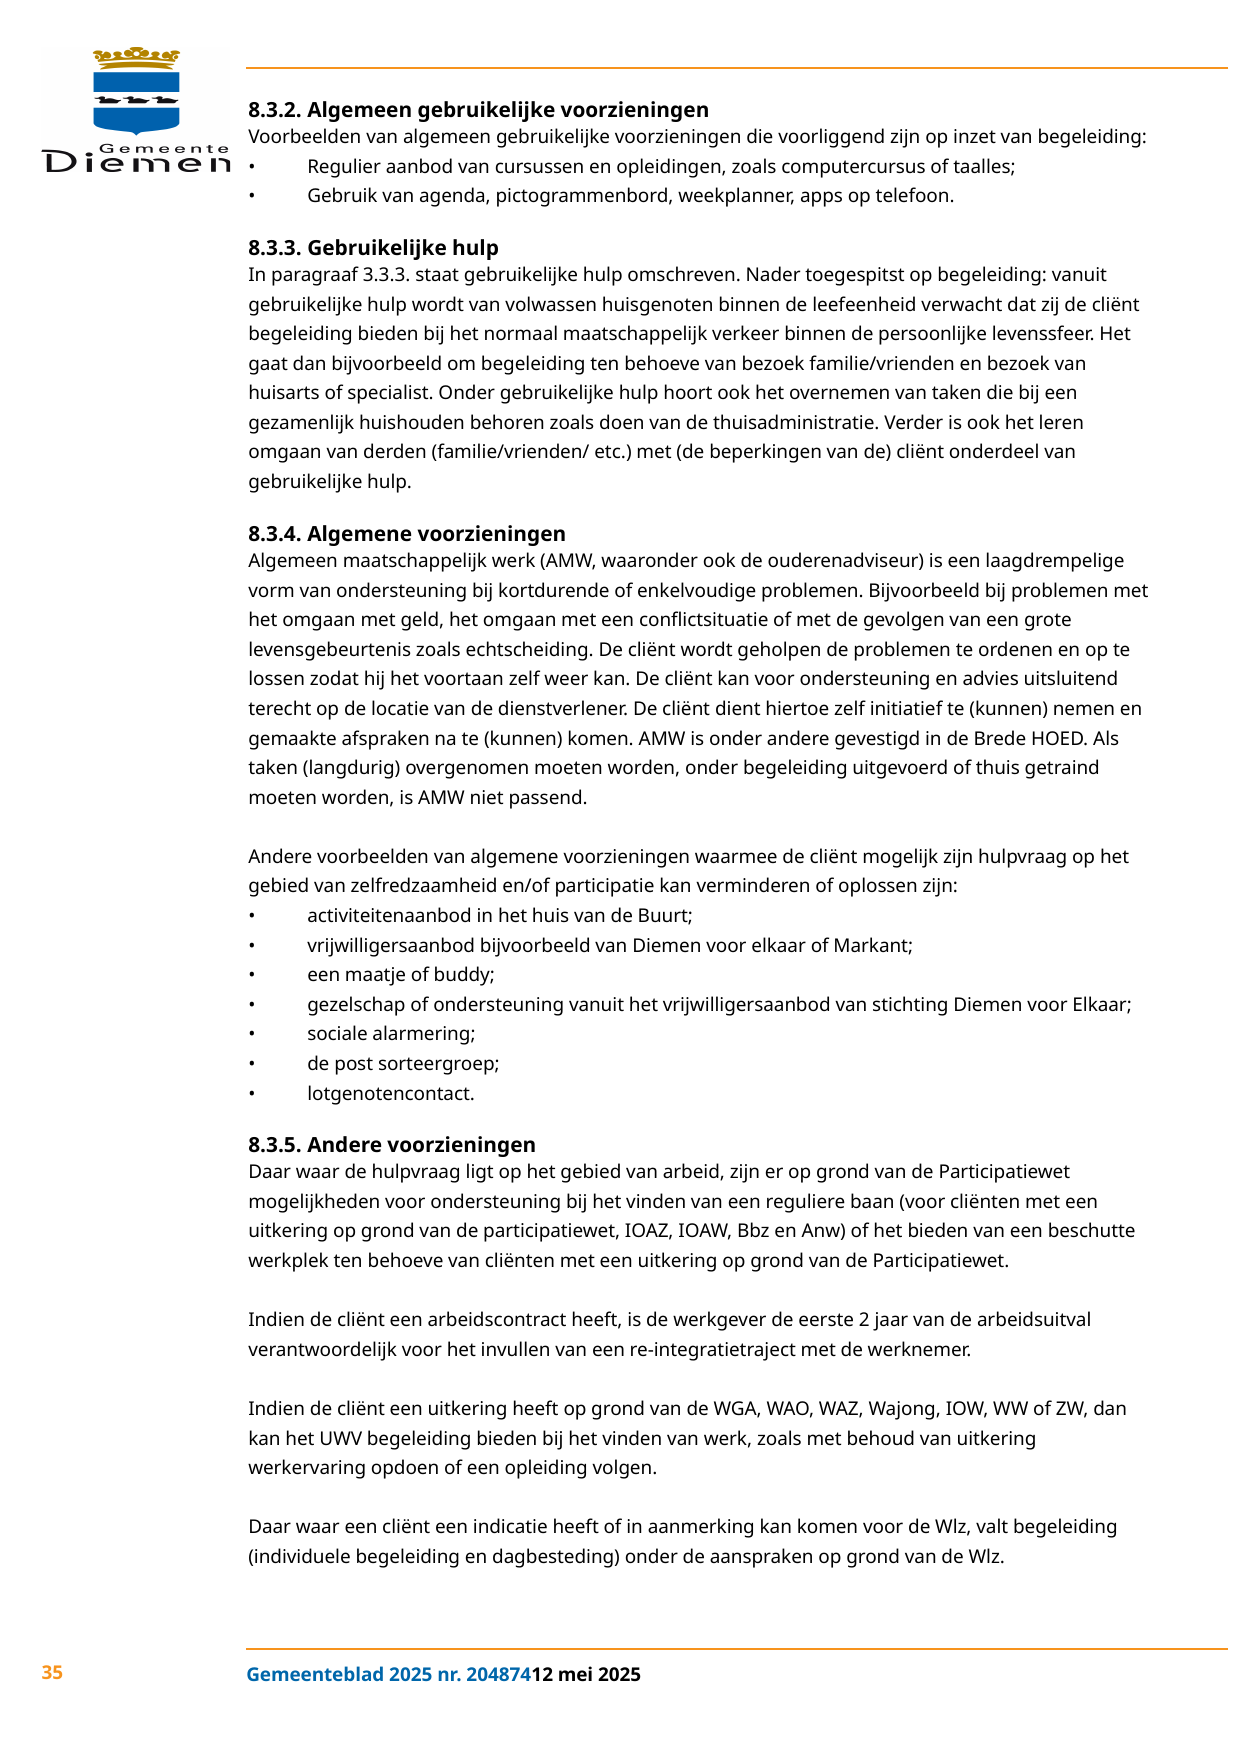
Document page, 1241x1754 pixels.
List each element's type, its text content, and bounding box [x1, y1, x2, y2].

list lotgenotencontact. [248, 1080, 1152, 1105]
list Regulier aanbod van cursussen en opleidingen, zoals computercursus of taalles; [248, 153, 1152, 178]
list een maatje of buddy; [248, 961, 1152, 987]
text Voorbeelden van algemeen gebruikelijke voorzieningen die voorliggend zijn op inzet van begeleiding: [248, 123, 1152, 149]
list gezelschap of ondersteuning vanuit het vrijwilligersaanbod van stichting Diemen voor Elkaar; [248, 991, 1152, 1017]
text 8.3.3. Gebruikelijke hulp [248, 233, 1152, 261]
list de post sorteergroep; [248, 1050, 1152, 1076]
text 8.3.4. Algemene voorzieningen [248, 519, 1152, 547]
text 8.3.2. Algemeen gebruikelijke voorzieningen [248, 95, 1152, 123]
text Algemeen maatschappelijk werk (AMW, waaronder ook de ouderenadviseur) is een laagdrempelige vorm van ondersteuning bij kortdurende of enkelvoudige problemen. Bijvoorbeeld bij problemen met het omgaan met geld, het omgaan met een conflictsituatie of met de gevolgen van een grote levensgebeurtenis zoals echtscheiding. De cliënt wordt geholpen de problemen te ordenen en op te lossen zodat hij het voortaan zelf weer kan. De cliënt kan voor ondersteuning en advies uitsluitend terecht op de locatie van de dienstverlener. De cliënt dient hiertoe zelf initiatief te (kunnen) nemen en gemaakte afspraken na te (kunnen) komen. AMW is onder andere gevestigd in de Brede HOED. Als taken (langdurig) overgenomen moeten worden, onder begeleiding uitgevoerd of thuis getraind moeten worden, is AMW niet passend. [248, 547, 1152, 809]
list vrijwilligersaanbod bijvoorbeeld van Diemen voor elkaar of Markant; [248, 932, 1152, 957]
text Daar waar een cliënt een indicatie heeft of in aanmerking kan komen voor de Wlz, valt begeleiding (individuele begeleiding en dagbesteding) onder de aanspraken op grond van de Wlz. [248, 1513, 1152, 1569]
text 8.3.5. Andere voorzieningen [248, 1130, 1152, 1158]
text Indien de cliënt een arbeidscontract heeft, is de werkgever de eerste 2 jaar van de arbeidsuitval verantwoordelijk voor het invullen van een re-integratietraject met de werknemer. [248, 1306, 1152, 1362]
text In paragraaf 3.3.3. staat gebruikelijke hulp omschreven. Nader toegespitst op begeleiding: vanuit gebruikelijke hulp wordt van volwassen huisgenoten binnen de leefeenheid verwacht dat zij de cliënt begeleiding bieden bij het normaal maatschappelijk verkeer binnen de persoonlijke levenssfeer. Het gaat dan bijvoorbeeld om begeleiding ten behoeve van bezoek familie/vrienden en bezoek van huisarts of specialist. Onder gebruikelijke hulp hoort ook het overnemen van taken die bij een gezamenlijk huishouden behoren zoals doen van de thuisadministratie. Verder is ook het leren omgaan van derden (familie/vrienden/ etc.) met (de beperkingen van de) cliënt onderdeel van gebruikelijke hulp. [248, 261, 1152, 494]
text Andere voorbeelden van algemene voorzieningen waarmee de cliënt mogelijk zijn hulpvraag op het gebied van zelfredzaamheid en/of participatie kan verminderen of oplossen zijn: [248, 843, 1152, 898]
list Gebruik van agenda, pictogrammenbord, weekplanner, apps op telefoon. [248, 182, 1152, 208]
list activiteitenaanbod in het huis van de Buurt; [248, 902, 1152, 928]
list sociale alarmering; [248, 1021, 1152, 1046]
text Daar waar de hulpvraag ligt op het gebied van arbeid, zijn er op grond van de Participatiewet mogelijkheden voor ondersteuning bij het vinden van een reguliere baan (voor cliënten met een uitkering op grond van de participatiewet, IOAZ, IOAW, Bbz en Anw) of het bieden van een beschutte werkplek ten behoeve van cliënten met een uitkering op grond van de Participatiewet. [248, 1158, 1152, 1273]
picture [41, 47, 231, 172]
text Indien de cliënt een uitkering heeft op grond van de WGA, WAO, WAZ, Wajong, IOW, WW of ZW, dan kan het UWV begeleiding bieden bij het vinden van werk, zoals met behoud van uitkering werkervaring opdoen of een opleiding volgen. [248, 1395, 1152, 1480]
